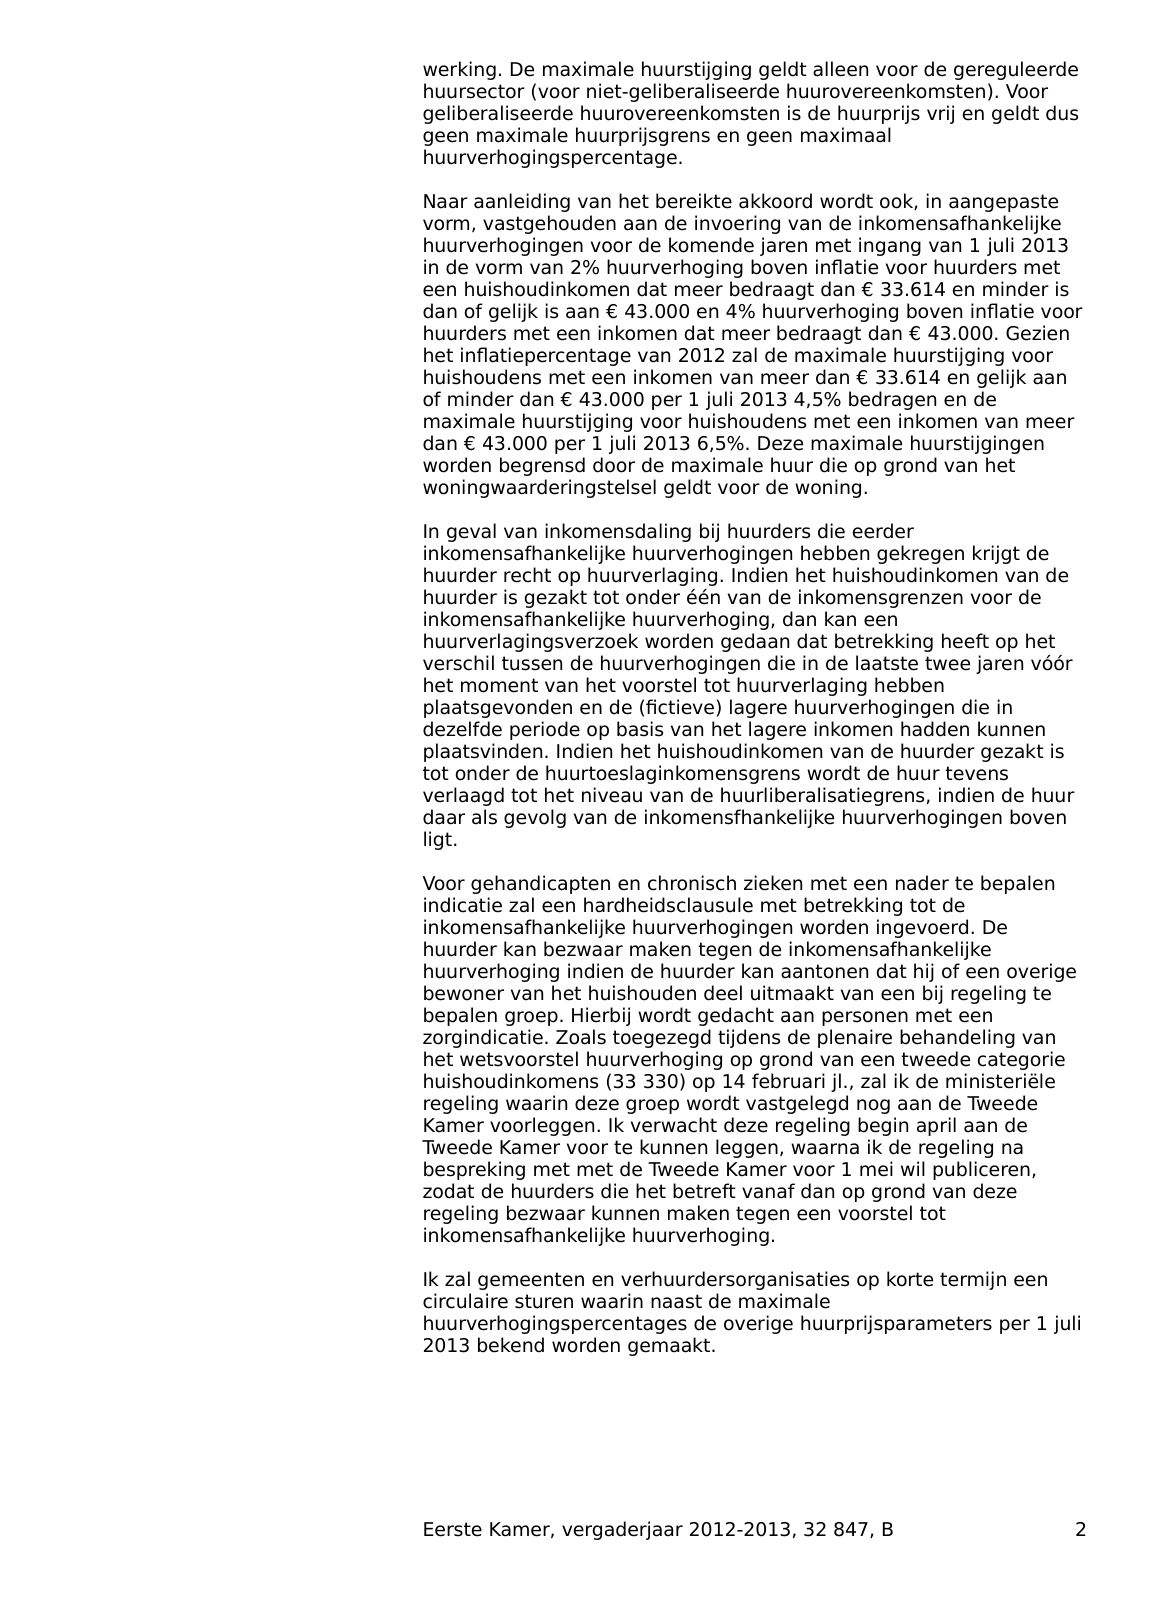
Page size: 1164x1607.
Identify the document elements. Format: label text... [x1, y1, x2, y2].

text Ik zal gemeenten en verhuurdersorganisaties op korte termijn een circulaire sturen waarin naast de maximale huurverhogingspercentages de overige huurprijsparameters per 1 juli 2013 bekend worden gemaakt. [422, 1269, 1087, 1357]
text werking. De maximale huurstijging geldt alleen voor de gereguleerde huursector (voor niet-geliberaliseerde huurovereenkomsten). Voor geliberaliseerde huurovereenkomsten is de huurprijs vrij en geldt dus geen maximale huurprijsgrens en geen maximaal huurverhogingspercentage. [422, 59, 1087, 169]
text In geval van inkomensdaling bij huurders die eerder inkomensafhankelijke huurverhogingen hebben gekregen krijgt de huurder recht op huurverlaging. Indien het huishoudinkomen van de huurder is gezakt tot onder één van de inkomensgrenzen voor de inkomensafhankelijke huurverhoging, dan kan een huurverlagingsverzoek worden gedaan dat betrekking heeft op het verschil tussen de huurverhogingen die in de laatste twee jaren vóór het moment van het voorstel tot huurverlaging hebben plaatsgevonden en de (fictieve) lagere huurverhogingen die in dezelfde periode op basis van het lagere inkomen hadden kunnen plaatsvinden. Indien het huishoudinkomen van de huurder gezakt is tot onder de huurtoeslaginkomensgrens wordt de huur tevens verlaagd tot het niveau van de huurliberalisatiegrens, indien de huur daar als gevolg van de inkomensfhankelijke huurverhogingen boven ligt. [422, 521, 1087, 851]
text Naar aanleiding van het bereikte akkoord wordt ook, in aangepaste vorm, vastgehouden aan de invoering van de inkomensafhankelijke huurverhogingen voor de komende jaren met ingang van 1 juli 2013 in de vorm van 2% huurverhoging boven inflatie voor huurders met een huishoudinkomen dat meer bedraagt dan € 33.614 en minder is dan of gelijk is aan € 43.000 en 4% huurverhoging boven inflatie voor huurders met een inkomen dat meer bedraagt dan € 43.000. Gezien het inflatiepercentage van 2012 zal de maximale huurstijging voor huishoudens met een inkomen van meer dan € 33.614 en gelijk aan of minder dan € 43.000 per 1 juli 2013 4,5% bedragen en de maximale huurstijging voor huishoudens met een inkomen van meer dan € 43.000 per 1 juli 2013 6,5%. Deze maximale huurstijgingen worden begrensd door de maximale huur die op grond van het woningwaarderingstelsel geldt voor de woning. [422, 191, 1087, 499]
text Voor gehandicapten en chronisch zieken met een nader te bepalen indicatie zal een hardheidsclausule met betrekking tot de inkomensafhankelijke huurverhogingen worden ingevoerd. De huurder kan bezwaar maken tegen de inkomensafhankelijke huurverhoging indien de huurder kan aantonen dat hij of een overige bewoner van het huishouden deel uitmaakt van een bij regeling te bepalen groep. Hierbij wordt gedacht aan personen met een zorgindicatie. Zoals toegezegd tijdens de plenaire behandeling van het wetsvoorstel huurverhoging op grond van een tweede categorie huishoudinkomens (33 330) op 14 februari jl., zal ik de ministeriële regeling waarin deze groep wordt vastgelegd nog aan de Tweede Kamer voorleggen. Ik verwacht deze regeling begin april aan de Tweede Kamer voor te kunnen leggen, waarna ik de regeling na bespreking met met de Tweede Kamer voor 1 mei wil publiceren, zodat de huurders die het betreft vanaf dan op grond van deze regeling bezwaar kunnen maken tegen een voorstel tot inkomensafhankelijke huurverhoging. [422, 873, 1087, 1247]
